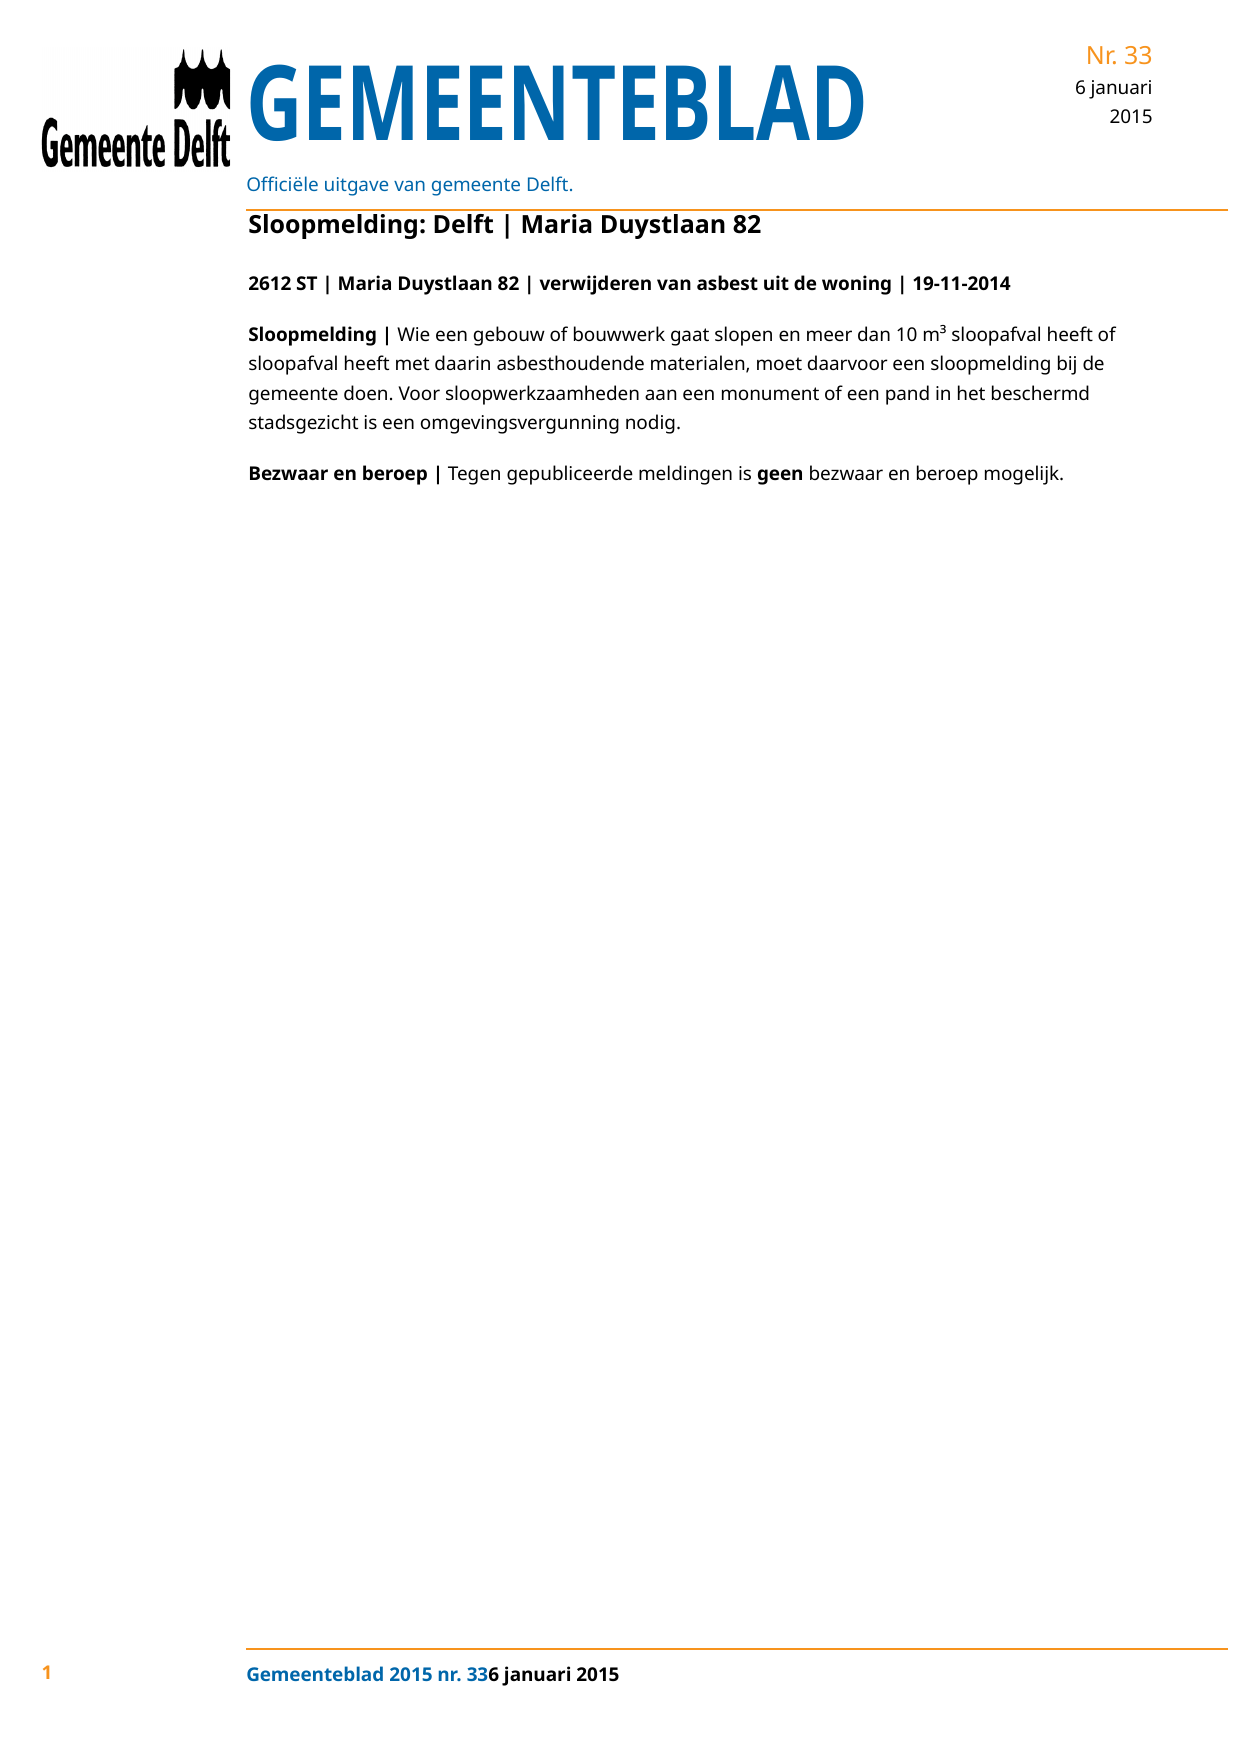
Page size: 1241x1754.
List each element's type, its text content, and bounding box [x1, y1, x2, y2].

text Sloopmelding: Delft | Maria Duystlaan 82 [248, 211, 1152, 241]
picture [41, 47, 231, 172]
text Sloopmelding | Wie een gebouw of bouwwerk gaat slopen en meer dan 10 m³ sloopafval heeft of sloopafval heeft met daarin asbesthoudende materialen, moet daarvoor een sloopmelding bij de gemeente doen. Voor sloopwerkzaamheden aan een monument of een pand in het beschermd stadsgezicht is een omgevingsvergunning nodig. [248, 321, 1152, 435]
text 2612 ST | Maria Duystlaan 82 | verwijderen van asbest uit de woning | 19-11-2014 [248, 270, 1152, 296]
text Bezwaar en beroep | Tegen gepubliceerde meldingen is geen bezwaar en beroep mogelijk. [248, 460, 1152, 486]
